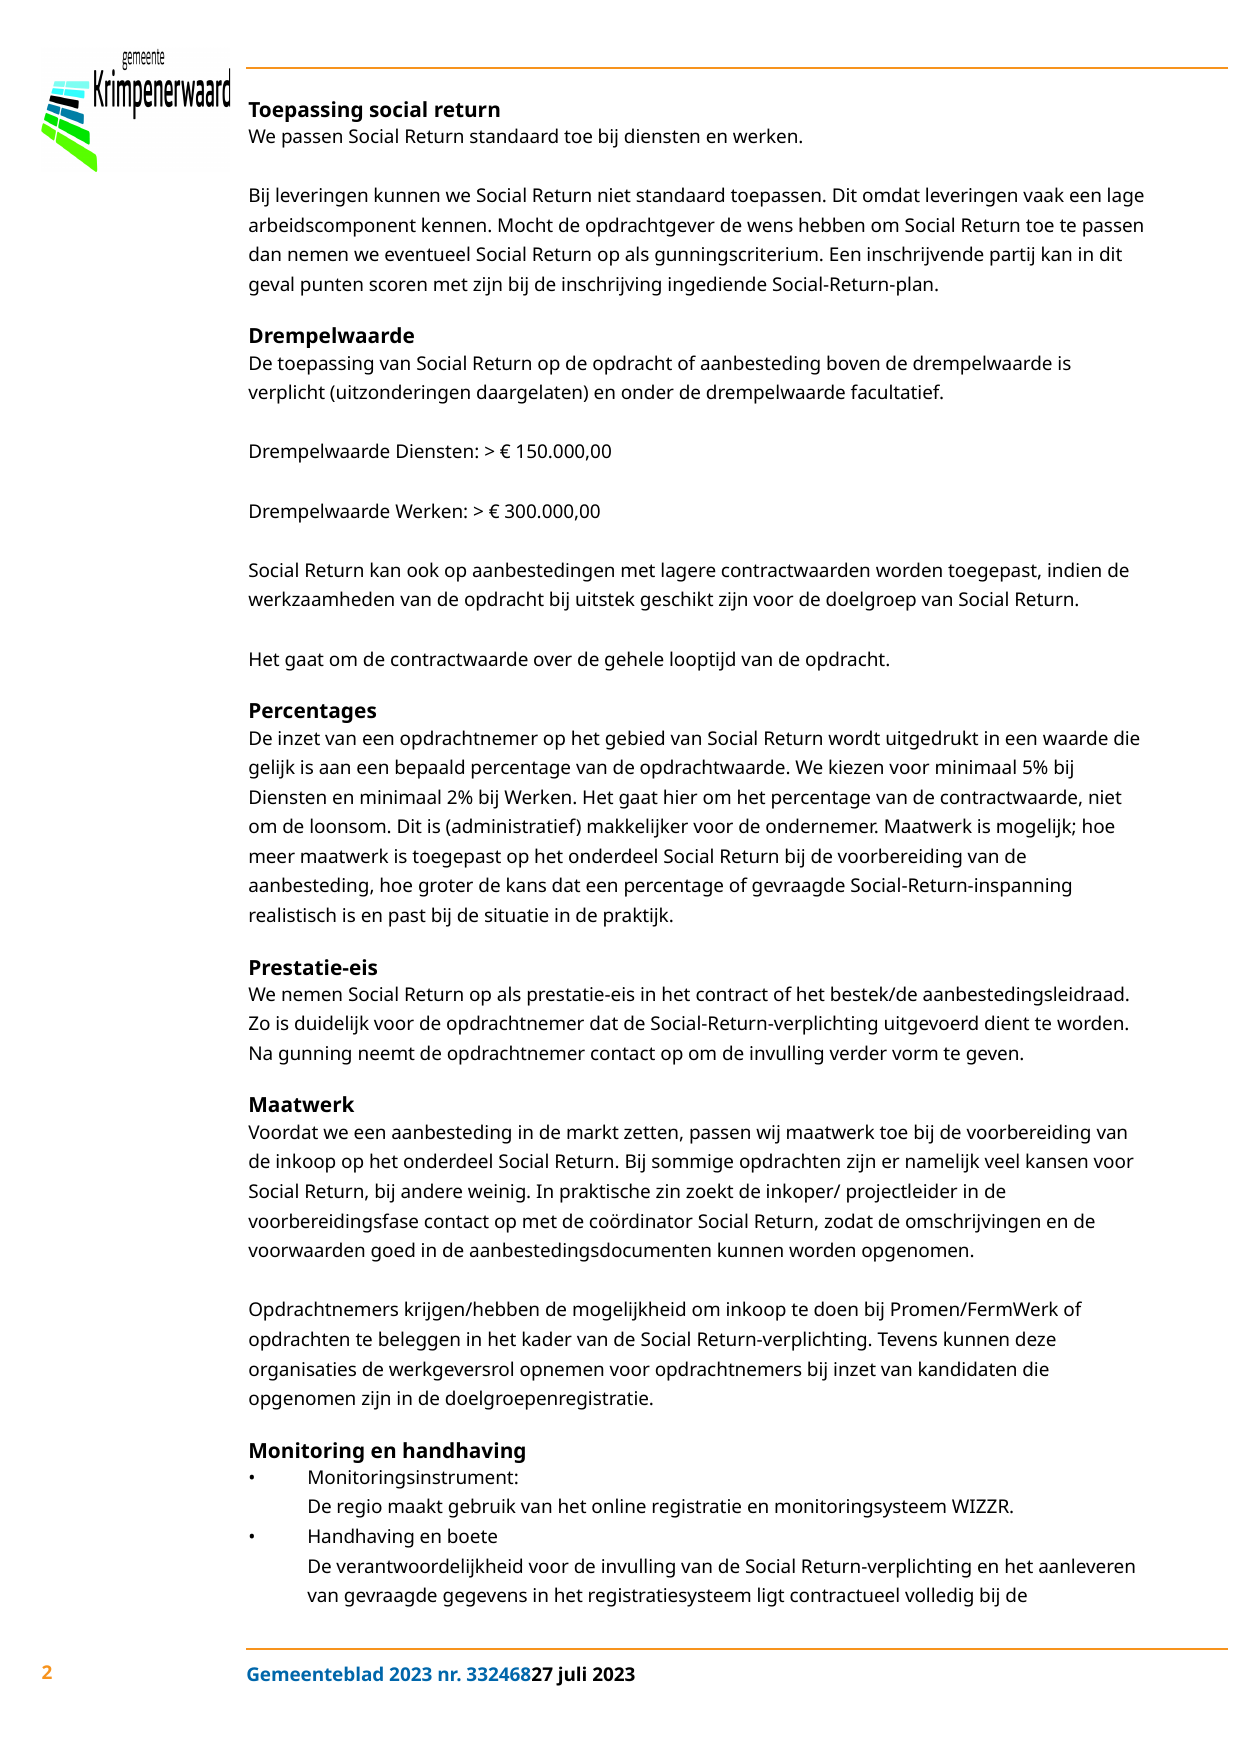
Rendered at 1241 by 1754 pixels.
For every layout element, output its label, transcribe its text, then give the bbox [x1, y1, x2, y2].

list De verantwoordelijkheid voor de invulling van de Social Return-verplichting en het aanleveren van gevraagde gegevens in het registratiesysteem ligt contractueel volledig bij de [248, 1553, 1152, 1608]
text Monitoring en handhaving [248, 1436, 1152, 1464]
text Percentages [248, 696, 1152, 725]
text Drempelwaarde Diensten: > € 150.000,00 [248, 439, 1152, 464]
text De inzet van een opdrachtnemer op het gebied van Social Return wordt uitgedrukt in een waarde die gelijk is aan een bepaald percentage van de opdrachtwaarde. We kiezen voor minimaal 5% bij Diensten en minimaal 2% bij Werken. Het gaat hier om het percentage van de contractwaarde, niet om de loonsom. Dit is (administratief) makkelijker voor de ondernemer. Maatwerk is mogelijk; hoe meer maatwerk is toegepast op het onderdeel Social Return bij de voorbereiding van de aanbesteding, hoe groter de kans dat een percentage of gevraagde Social-Return-inspanning realistisch is en past bij de situatie in de praktijk. [248, 725, 1152, 928]
list Monitoringsinstrument: [248, 1464, 1152, 1490]
text Het gaat om de contractwaarde over de gehele looptijd van de opdracht. [248, 646, 1152, 672]
list Handhaving en boete [248, 1523, 1152, 1549]
text Drempelwaarde [248, 322, 1152, 350]
text Toepassing social return [248, 95, 1152, 123]
text Prestatie-eis [248, 953, 1152, 981]
text We passen Social Return standaard toe bij diensten en werken. [248, 123, 1152, 149]
list De regio maakt gebruik van het online registratie en monitoringsysteem WIZZR. [248, 1494, 1152, 1519]
text De toepassing van Social Return op de opdracht of aanbesteding boven de drempelwaarde is verplicht (uitzonderingen daargelaten) en onder de drempelwaarde facultatief. [248, 350, 1152, 405]
text Maatwerk [248, 1091, 1152, 1119]
text We nemen Social Return op als prestatie-eis in het contract of het bestek/de aanbestedingsleidraad. Zo is duidelijk voor de opdrachtnemer dat de Social-Return-verplichting uitgevoerd dient te worden. Na gunning neemt de opdrachtnemer contact op om de invulling verder vorm te geven. [248, 981, 1152, 1066]
picture [41, 47, 231, 172]
text Social Return kan ook op aanbestedingen met lagere contractwaarden worden toegepast, indien de werkzaamheden van de opdracht bij uitstek geschikt zijn voor de doelgroep van Social Return. [248, 557, 1152, 612]
text Voordat we een aanbesteding in de markt zetten, passen wij maatwerk toe bij de voorbereiding van de inkoop op het onderdeel Social Return. Bij sommige opdrachten zijn er namelijk veel kansen voor Social Return, bij andere weinig. In praktische zin zoekt de inkoper/ projectleider in de voorbereidingsfase contact op met de coördinator Social Return, zodat de omschrijvingen en de voorwaarden goed in de aanbestedingsdocumenten kunnen worden opgenomen. [248, 1119, 1152, 1263]
text Drempelwaarde Werken: > € 300.000,00 [248, 498, 1152, 524]
text Opdrachtnemers krijgen/hebben de mogelijkheid om inkoop te doen bij Promen/FermWerk of opdrachten te beleggen in het kader van de Social Return-verplichting. Tevens kunnen deze organisaties de werkgeversrol opnemen voor opdrachtnemers bij inzet van kandidaten die opgenomen zijn in de doelgroepenregistratie. [248, 1297, 1152, 1411]
text Bij leveringen kunnen we Social Return niet standaard toepassen. Dit omdat leveringen vaak een lage arbeidscomponent kennen. Mocht de opdrachtgever de wens hebben om Social Return toe te passen dan nemen we eventueel Social Return op als gunningscriterium. Een inschrijvende partij kan in dit geval punten scoren met zijn bij de inschrijving ingediende Social-Return-plan. [248, 182, 1152, 297]
